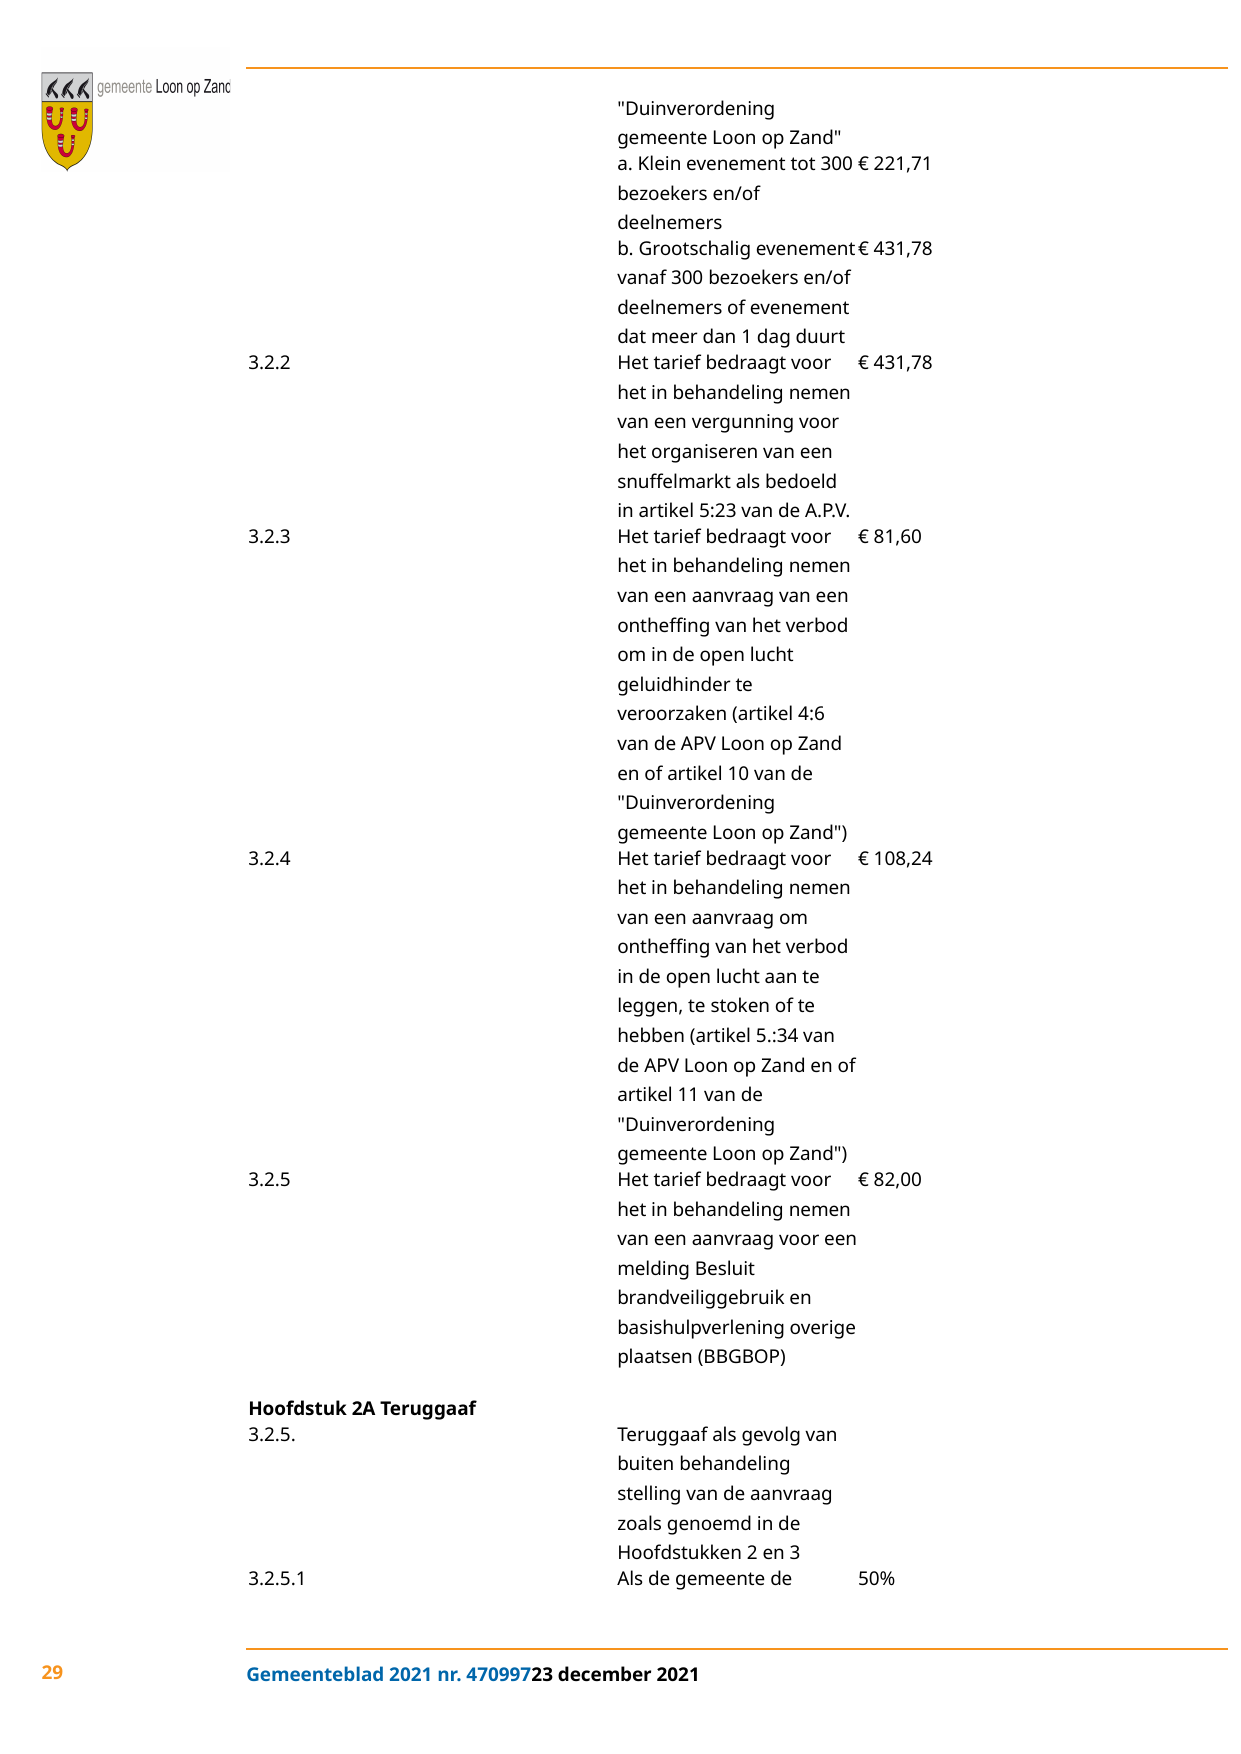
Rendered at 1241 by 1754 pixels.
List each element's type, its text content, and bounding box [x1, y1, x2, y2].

table_cell a. Klein evenement tot 300 bezoekers en/of deelnemers [617, 150, 858, 235]
table_cell Het tarief bedraagt voor het in behandeling nemen van een aanvraag van een ontheffing van het verbod om in de open lucht geluidhinder te veroorzaken (artikel 4:6 van de APV Loon op Zand en of artikel 10 van de "Duinverordening gemeente Loon op Zand") [617, 523, 858, 845]
table_cell 3.2.3 [248, 523, 617, 845]
table_cell € 108,24 [858, 845, 1152, 1166]
table_cell Teruggaaf als gevolg van buiten behandeling stelling van de aanvraag zoals genoemd in de Hoofdstukken 2 en 3 [617, 1421, 858, 1565]
table_cell [858, 1421, 1152, 1565]
table_cell [248, 95, 617, 150]
table_cell Het tarief bedraagt voor het in behandeling nemen van een aanvraag om ontheffing van het verbod in de open lucht aan te leggen, te stoken of te hebben (artikel 5.:34 van de APV Loon op Zand en of artikel 11 van de "Duinverordening gemeente Loon op Zand") [617, 845, 858, 1166]
table_cell 3.2.4 [248, 845, 617, 1166]
table_cell 3.2.2 [248, 350, 617, 523]
table_cell 3.2.5.1 [248, 1565, 617, 1591]
table_cell Als de gemeente de [617, 1565, 858, 1591]
table_cell Het tarief bedraagt voor het in behandeling nemen van een vergunning voor het organiseren van een snuffelmarkt als bedoeld in artikel 5:23 van de A.P.V. [617, 350, 858, 523]
table_cell b. Grootschalig evenement vanaf 300 bezoekers en/of deelnemers of evenement dat meer dan 1 dag duurt [617, 235, 858, 349]
table_cell 3.2.5 [248, 1166, 617, 1369]
picture [41, 47, 231, 172]
table_cell [248, 235, 617, 349]
table_cell € 431,78 [858, 235, 1152, 349]
table_cell 3.2.5. [248, 1421, 617, 1565]
table_cell [858, 95, 1152, 150]
table_cell "Duinverordening gemeente Loon op Zand" [617, 95, 858, 150]
table_cell Hoofdstuk 2A Teruggaaf [248, 1395, 1152, 1421]
table_cell [248, 1370, 1152, 1395]
table_cell [248, 150, 617, 235]
table_cell € 82,00 [858, 1166, 1152, 1369]
table_cell Het tarief bedraagt voor het in behandeling nemen van een aanvraag voor een melding Besluit brandveiliggebruik en basishulpverlening overige plaatsen (BBGBOP) [617, 1166, 858, 1369]
table_cell € 221,71 [858, 150, 1152, 235]
table_cell € 431,78 [858, 350, 1152, 523]
table_cell € 81,60 [858, 523, 1152, 845]
table_cell 50% [858, 1565, 1152, 1591]
